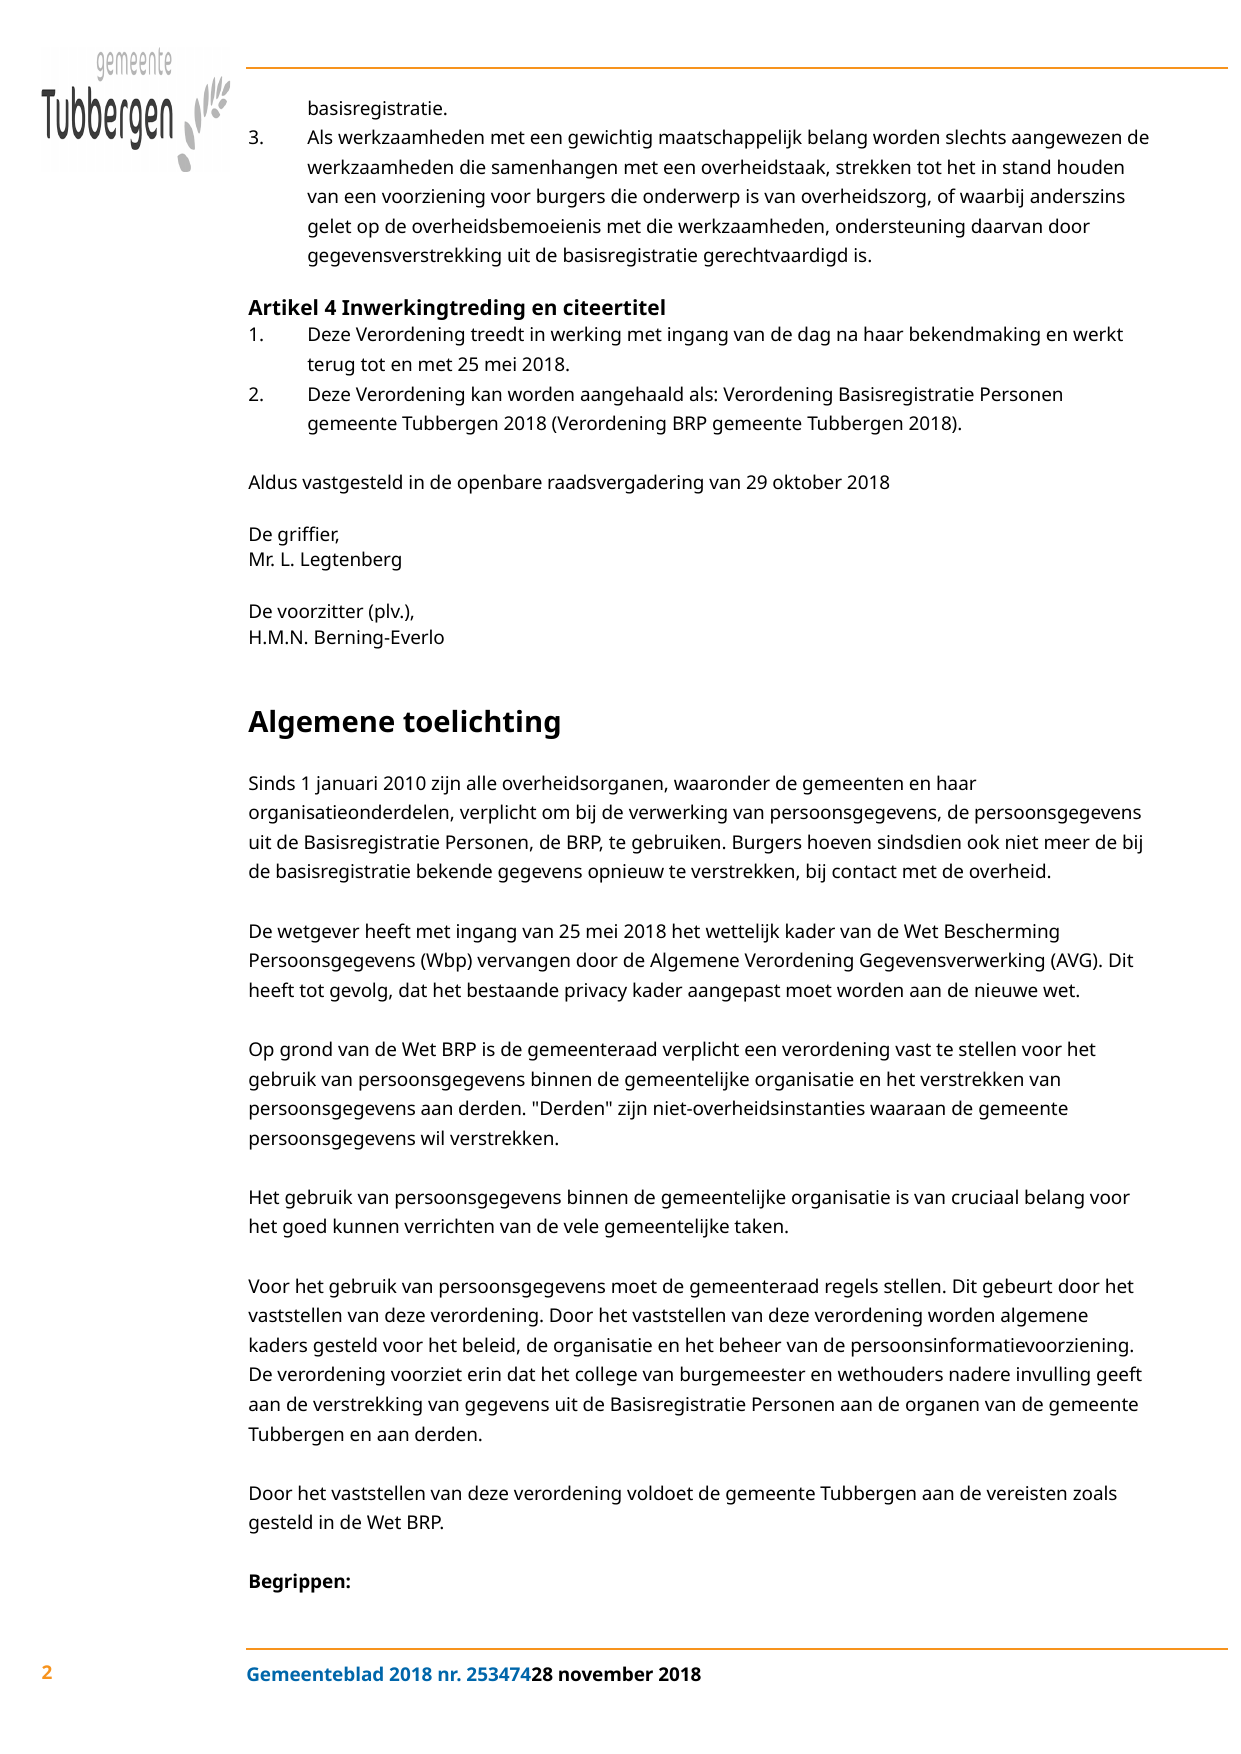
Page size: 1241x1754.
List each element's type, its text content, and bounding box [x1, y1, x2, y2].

text Op grond van de Wet BRP is de gemeenteraad verplicht een verordening vast te stellen voor het gebruik van persoonsgegevens binnen de gemeentelijke organisatie en het verstrekken van persoonsgegevens aan derden. "Derden" zijn niet-overheidsinstanties waaraan de gemeente persoonsgegevens wil verstrekken. [248, 1036, 1152, 1151]
list basisregistratie. [248, 95, 1152, 121]
text Sinds 1 januari 2010 zijn alle overheidsorganen, waaronder de gemeenten en haar organisatieonderdelen, verplicht om bij de verwerking van persoonsgegevens, de persoonsgegevens uit de Basisregistratie Personen, de BRP, te gebruiken. Burgers hoeven sindsdien ook niet meer de bij de basisregistratie bekende gegevens opnieuw te verstrekken, bij contact met de overheid. [248, 770, 1152, 884]
text Begrippen: [248, 1569, 1152, 1594]
text Algemene toelichting [248, 701, 1152, 741]
list Deze Verordening treedt in werking met ingang van de dag na haar bekendmaking en werkt terug tot en met 25 mei 2018. [248, 322, 1152, 377]
text Aldus vastgesteld in de openbare raadsvergadering van 29 oktober 2018 [248, 469, 1152, 495]
text Mr. L. Legtenberg [248, 547, 1152, 572]
text Artikel 4 Inwerkingtreding en citeertitel [248, 293, 1152, 322]
text H.M.N. Berning-Everlo [248, 624, 1152, 649]
list Als werkzaamheden met een gewichtig maatschappelijk belang worden slechts aangewezen de werkzaamheden die samenhangen met een overheidstaak, strekken tot het in stand houden van een voorziening voor burgers die onderwerp is van overheidszorg, of waarbij anderszins gelet op de overheidsbemoeienis met die werkzaamheden, ondersteuning daarvan door gegevensverstrekking uit de basisregistratie gerechtvaardigd is. [248, 124, 1152, 268]
picture [41, 47, 231, 172]
text De voorzitter (plv.), [248, 598, 1152, 624]
list Deze Verordening kan worden aangehaald als: Verordening Basisregistratie Personen gemeente Tubbergen 2018 (Verordening BRP gemeente Tubbergen 2018). [248, 381, 1152, 436]
text Het gebruik van persoonsgegevens binnen de gemeentelijke organisatie is van cruciaal belang voor het goed kunnen verrichten van de vele gemeentelijke taken. [248, 1184, 1152, 1239]
text De wetgever heeft met ingang van 25 mei 2018 het wettelijk kader van de Wet Bescherming Persoonsgegevens (Wbp) vervangen door de Algemene Verordening Gegevensverwerking (AVG). Dit heeft tot gevolg, dat het bestaande privacy kader aangepast moet worden aan de nieuwe wet. [248, 918, 1152, 1003]
text Voor het gebruik van persoonsgegevens moet de gemeenteraad regels stellen. Dit gebeurt door het vaststellen van deze verordening. Door het vaststellen van deze verordening worden algemene kaders gesteld voor het beleid, de organisatie en het beheer van de persoonsinformatievoorziening. De verordening voorziet erin dat het college van burgemeester en wethouders nadere invulling geeft aan de verstrekking van gegevens uit de Basisregistratie Personen aan de organen van de gemeente Tubbergen en aan derden. [248, 1273, 1152, 1446]
text Door het vaststellen van deze verordening voldoet de gemeente Tubbergen aan de vereisten zoals gesteld in de Wet BRP. [248, 1480, 1152, 1535]
text De griffier, [248, 521, 1152, 547]
